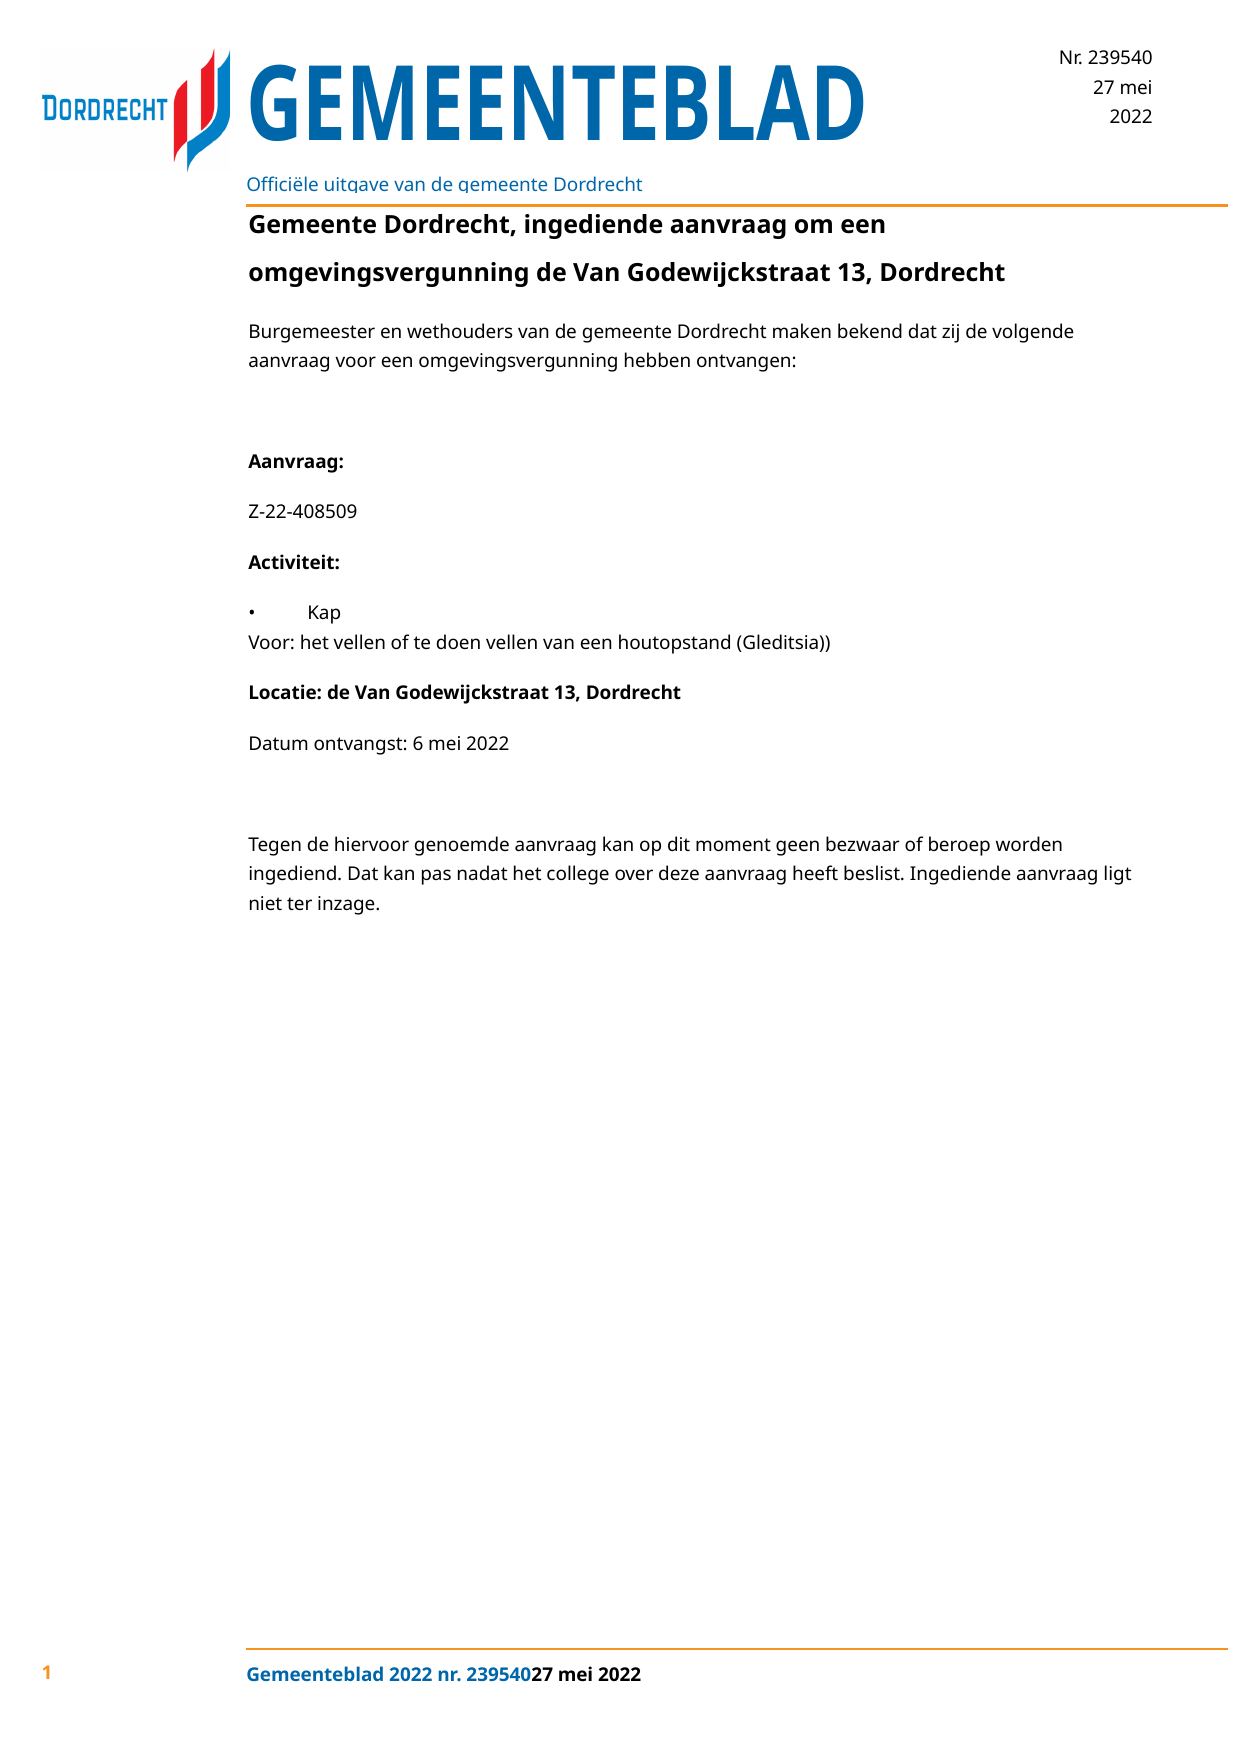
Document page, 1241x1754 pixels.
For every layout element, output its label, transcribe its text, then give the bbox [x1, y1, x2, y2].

list Kap [248, 599, 1152, 625]
text Aanvraag: [248, 448, 1152, 474]
text Z-22-408509 [248, 499, 1152, 524]
picture [41, 47, 231, 172]
text Gemeente Dordrecht, ingediende aanvraag om een omgevingsvergunning de Van Godewijckstraat 13, Dordrecht [248, 207, 1152, 288]
text Datum ontvangst: 6 mei 2022 [248, 730, 1152, 756]
text Tegen de hiervoor genoemde aanvraag kan op dit moment geen bezwaar of beroep worden ingediend. Dat kan pas nadat het college over deze aanvraag heeft beslist. Ingediende aanvraag ligt niet ter inzage. [248, 831, 1152, 916]
text Voor: het vellen of te doen vellen van een houtopstand (Gleditsia)) [248, 629, 1152, 655]
text Activiteit: [248, 549, 1152, 575]
text Burgemeester en wethouders van de gemeente Dordrecht maken bekend dat zij de volgende aanvraag voor een omgevingsvergunning hebben ontvangen: [248, 318, 1152, 373]
text Locatie: de Van Godewijckstraat 13, Dordrecht [248, 679, 1152, 705]
